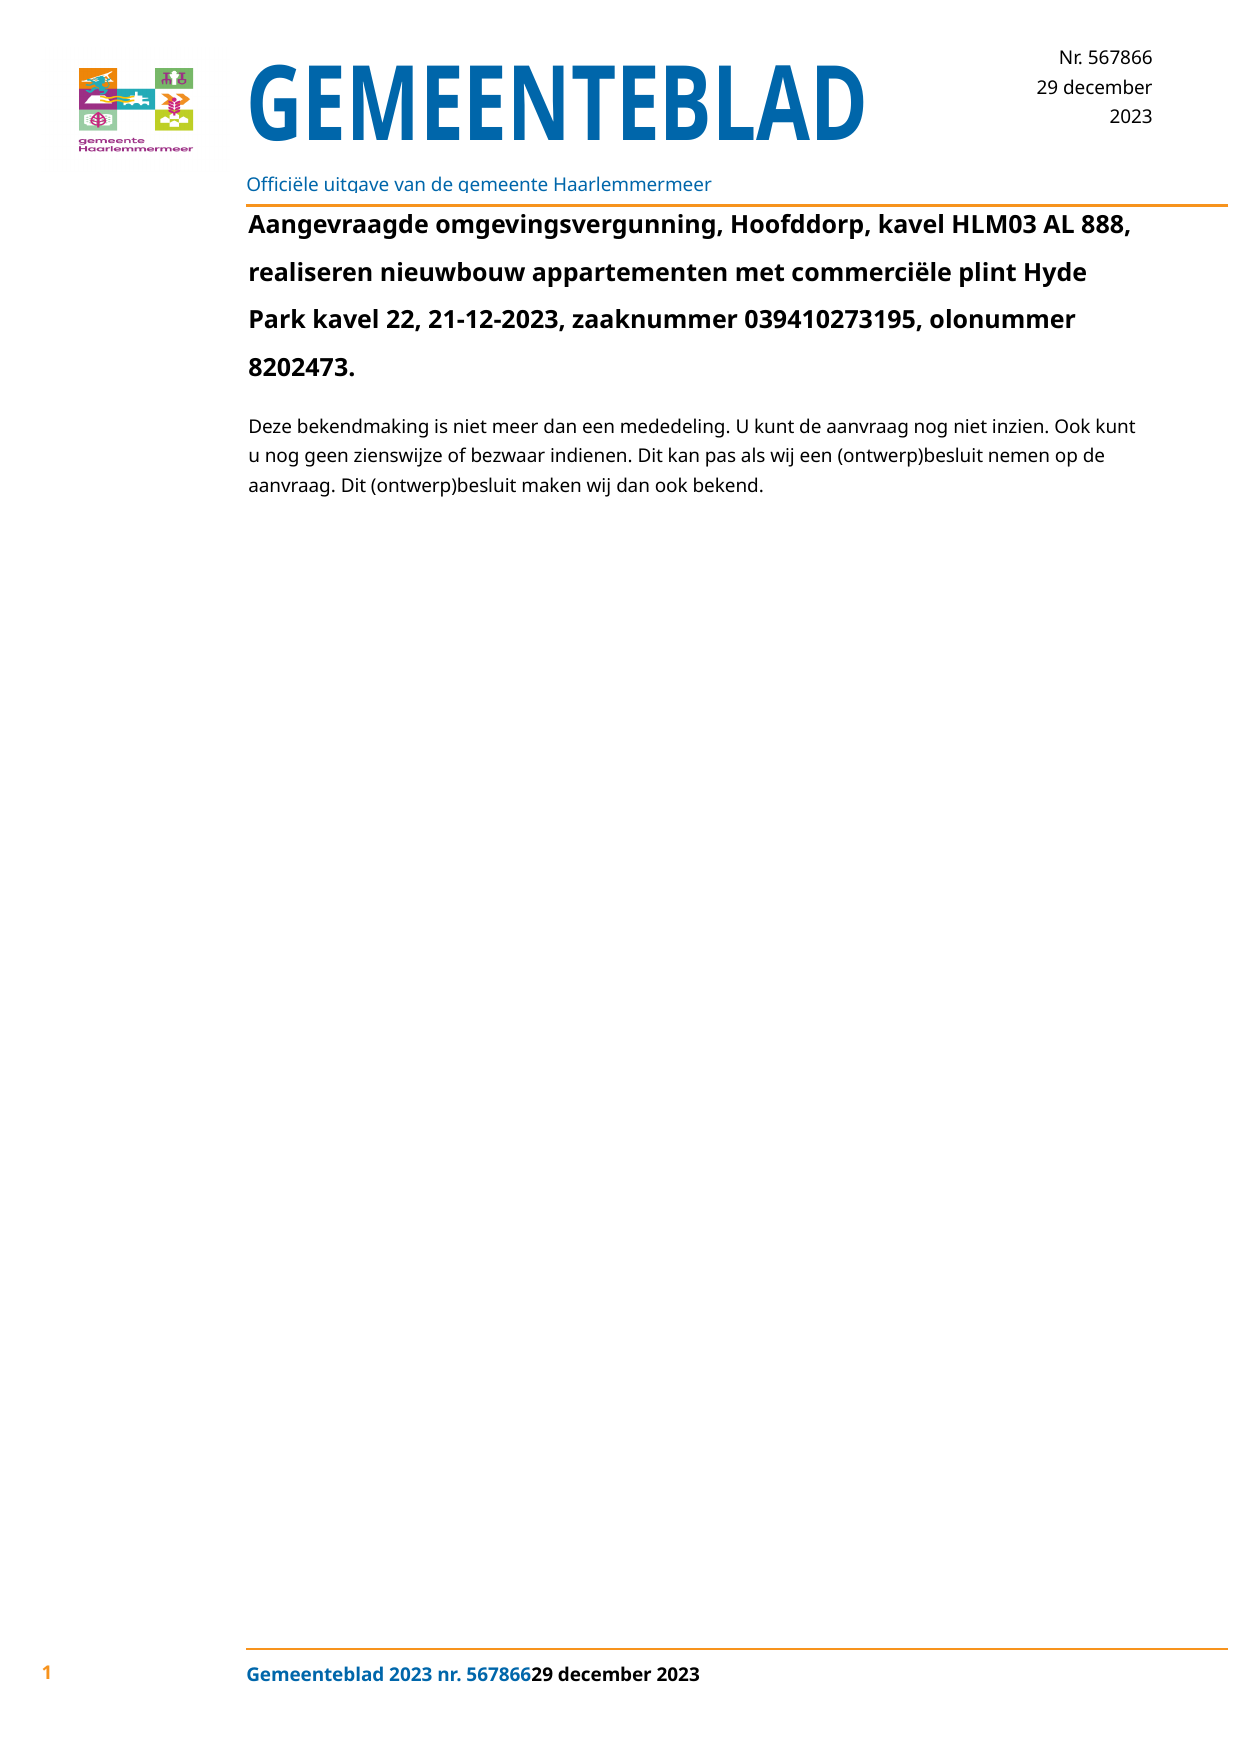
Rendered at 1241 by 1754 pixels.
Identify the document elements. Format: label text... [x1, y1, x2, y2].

text Deze bekendmaking is niet meer dan een mededeling. U kunt de aanvraag nog niet inzien. Ook kunt u nog geen zienswijze of bezwaar indienen. Dit kan pas als wij een (ontwerp)besluit nemen op de aanvraag. Dit (ontwerp)besluit maken wij dan ook bekend. [248, 413, 1152, 498]
picture [41, 47, 231, 172]
text Aangevraagde omgevingsvergunning, Hoofddorp, kavel HLM03 AL 888, realiseren nieuwbouw appartementen met commerciële plint Hyde Park kavel 22, 21-12-2023, zaaknummer 039410273195, olonummer 8202473. [248, 207, 1152, 384]
